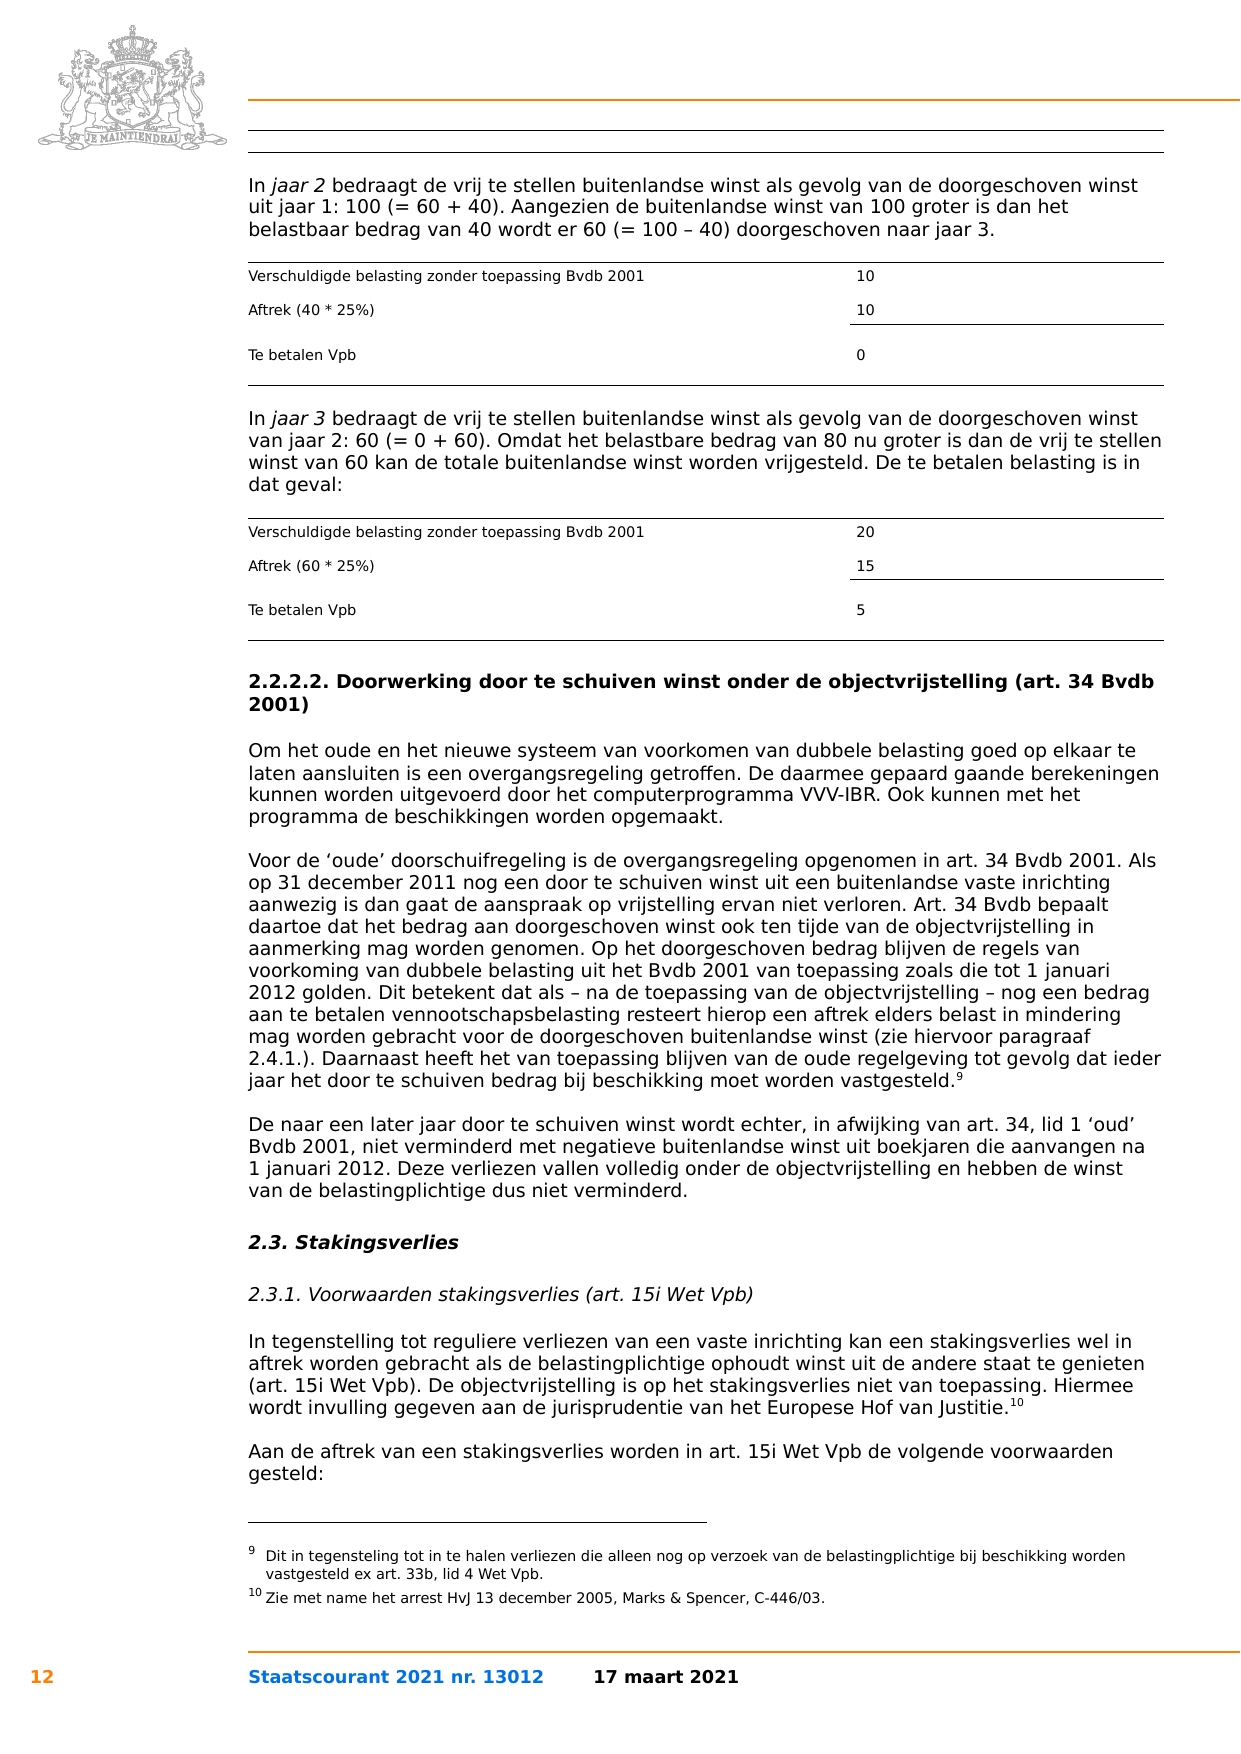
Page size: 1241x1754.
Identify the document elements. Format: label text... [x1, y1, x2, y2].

text In jaar 3 bedraagt de vrij te stellen buitenlandse winst als gevolg van de doorgeschoven winst van jaar 2: 60 (= 0 + 60). Omdat het belastbare bedrag van 80 nu groter is dan de vrij te stellen winst van 60 kan de totale buitenlandse winst worden vrijgesteld. De te betalen belasting is in dat geval: [248, 408, 1163, 496]
table_cell Aftrek (40 * 25%) [248, 302, 850, 324]
table_cell [248, 285, 850, 302]
table_cell [248, 619, 850, 640]
table_header Verschuldigde belasting zonder toepassing Bvdb 2001 [248, 263, 850, 285]
table_cell [850, 619, 1163, 640]
table_cell 5 [850, 602, 1163, 619]
table_cell Aftrek (60 * 25%) [248, 558, 850, 579]
text Om het oude en het nieuwe systeem van voorkomen van dubbele belasting goed op elkaar te laten aansluiten is een overgangsregeling getroffen. De daarmee gepaard gaande berekeningen kunnen worden uitgevoerd door het computerprogramma VVV-IBR. Ook kunnen met het programma de beschikkingen worden opgemaakt. [248, 740, 1163, 828]
table_cell [850, 325, 1163, 346]
text Aan de aftrek van een stakingsverlies worden in art. 15i Wet Vpb de volgende voorwaarden gesteld: [248, 1441, 1163, 1484]
table_cell 10 [850, 302, 1163, 324]
text Voor de ‘oude’ doorschuifregeling is de overgangsregeling opgenomen in art. 34 Bvdb 2001. Als op 31 december 2011 nog een door te schuiven winst uit een buitenlandse vaste inrichting aanwezig is dan gaat de aanspraak op vrijstelling ervan niet verloren. Art. 34 Bvdb bepaalt daartoe dat het bedrag aan doorgeschoven winst ook ten tijde van de objectvrijstelling in aanmerking mag worden genomen. Op het doorgeschoven bedrag blijven de regels van voorkoming van dubbele belasting uit het Bvdb 2001 van toepassing zoals die tot 1 januari 2012 golden. Dit betekent dat als – na de toepassing van de objectvrijstelling – nog een bedrag aan te betalen vennootschapsbelasting resteert hierop een aftrek elders belast in mindering mag worden gebracht voor de doorgeschoven buitenlandse winst (zie hiervoor paragraaf 2.4.1.). Daarnaast heeft het van toepassing blijven van de oude regelgeving tot gevolg dat ieder jaar het door te schuiven bedrag bij beschikking moet worden vastgesteld. [248, 850, 1163, 1092]
table_cell [248, 540, 850, 557]
text Zie met name het arrest HvJ 13 december 2005, Marks & Spencer, C-446/03. [248, 1586, 1163, 1608]
subtitle 2.3.1. Voorwaarden stakingsverlies (art. 15i Wet Vpb) [248, 1284, 1163, 1306]
table_cell 15 [850, 558, 1163, 579]
table_cell [850, 540, 1163, 557]
table_cell [850, 363, 1163, 385]
table_cell [850, 131, 1163, 152]
subtitle 2.3. Stakingsverlies [248, 1232, 1163, 1254]
text In tegenstelling tot reguliere verliezen van een vaste inrichting kan een stakingsverlies wel in aftrek worden gebracht als de belastingplichtige ophoudt winst uit de andere staat te genieten (art. 15i Wet Vpb). De objectvrijstelling is op het stakingsverlies niet van toepassing. Hiermee wordt invulling gegeven aan de jurisprudentie van het Europese Hof van Justitie. [248, 1331, 1163, 1419]
table_cell [248, 131, 850, 152]
text De naar een later jaar door te schuiven winst wordt echter, in afwijking van art. 34, lid 1 ‘oud’ Bvdb 2001, niet verminderd met negatieve buitenlandse winst uit boekjaren die aanvangen na 1 januari 2012. Deze verliezen vallen volledig onder de objectvrijstelling en hebben de winst van de belastingplichtige dus niet verminderd. [248, 1114, 1163, 1202]
table_cell Te betalen Vpb [248, 346, 850, 363]
table_header 10 [850, 263, 1163, 285]
subtitle 2.2.2.2. Doorwerking door te schuiven winst onder de objectvrijstelling (art. 34 Bvdb 2001) [248, 671, 1163, 715]
table_cell [248, 324, 850, 346]
table_cell Te betalen Vpb [248, 602, 850, 619]
text Dit in tegensteling tot in te halen verliezen die alleen nog op verzoek van de belastingplichtige bij beschikking worden vastgesteld ex art. 33b, lid 4 Wet Vpb. [248, 1544, 1163, 1583]
table_cell [248, 579, 850, 602]
table_header Verschuldigde belasting zonder toepassing Bvdb 2001 [248, 519, 850, 540]
table_cell [850, 285, 1163, 302]
text In jaar 2 bedraagt de vrij te stellen buitenlandse winst als gevolg van de doorgeschoven winst uit jaar 1: 100 (= 60 + 40). Aangezien de buitenlandse winst van 100 groter is dan het belastbaar bedrag van 40 wordt er 60 (= 100 – 40) doorgeschoven naar jaar 3. [248, 174, 1163, 240]
picture [38, 25, 227, 150]
table_header 20 [850, 519, 1163, 540]
table_cell [248, 363, 850, 385]
table_cell [850, 580, 1163, 602]
table_cell 0 [850, 346, 1163, 363]
